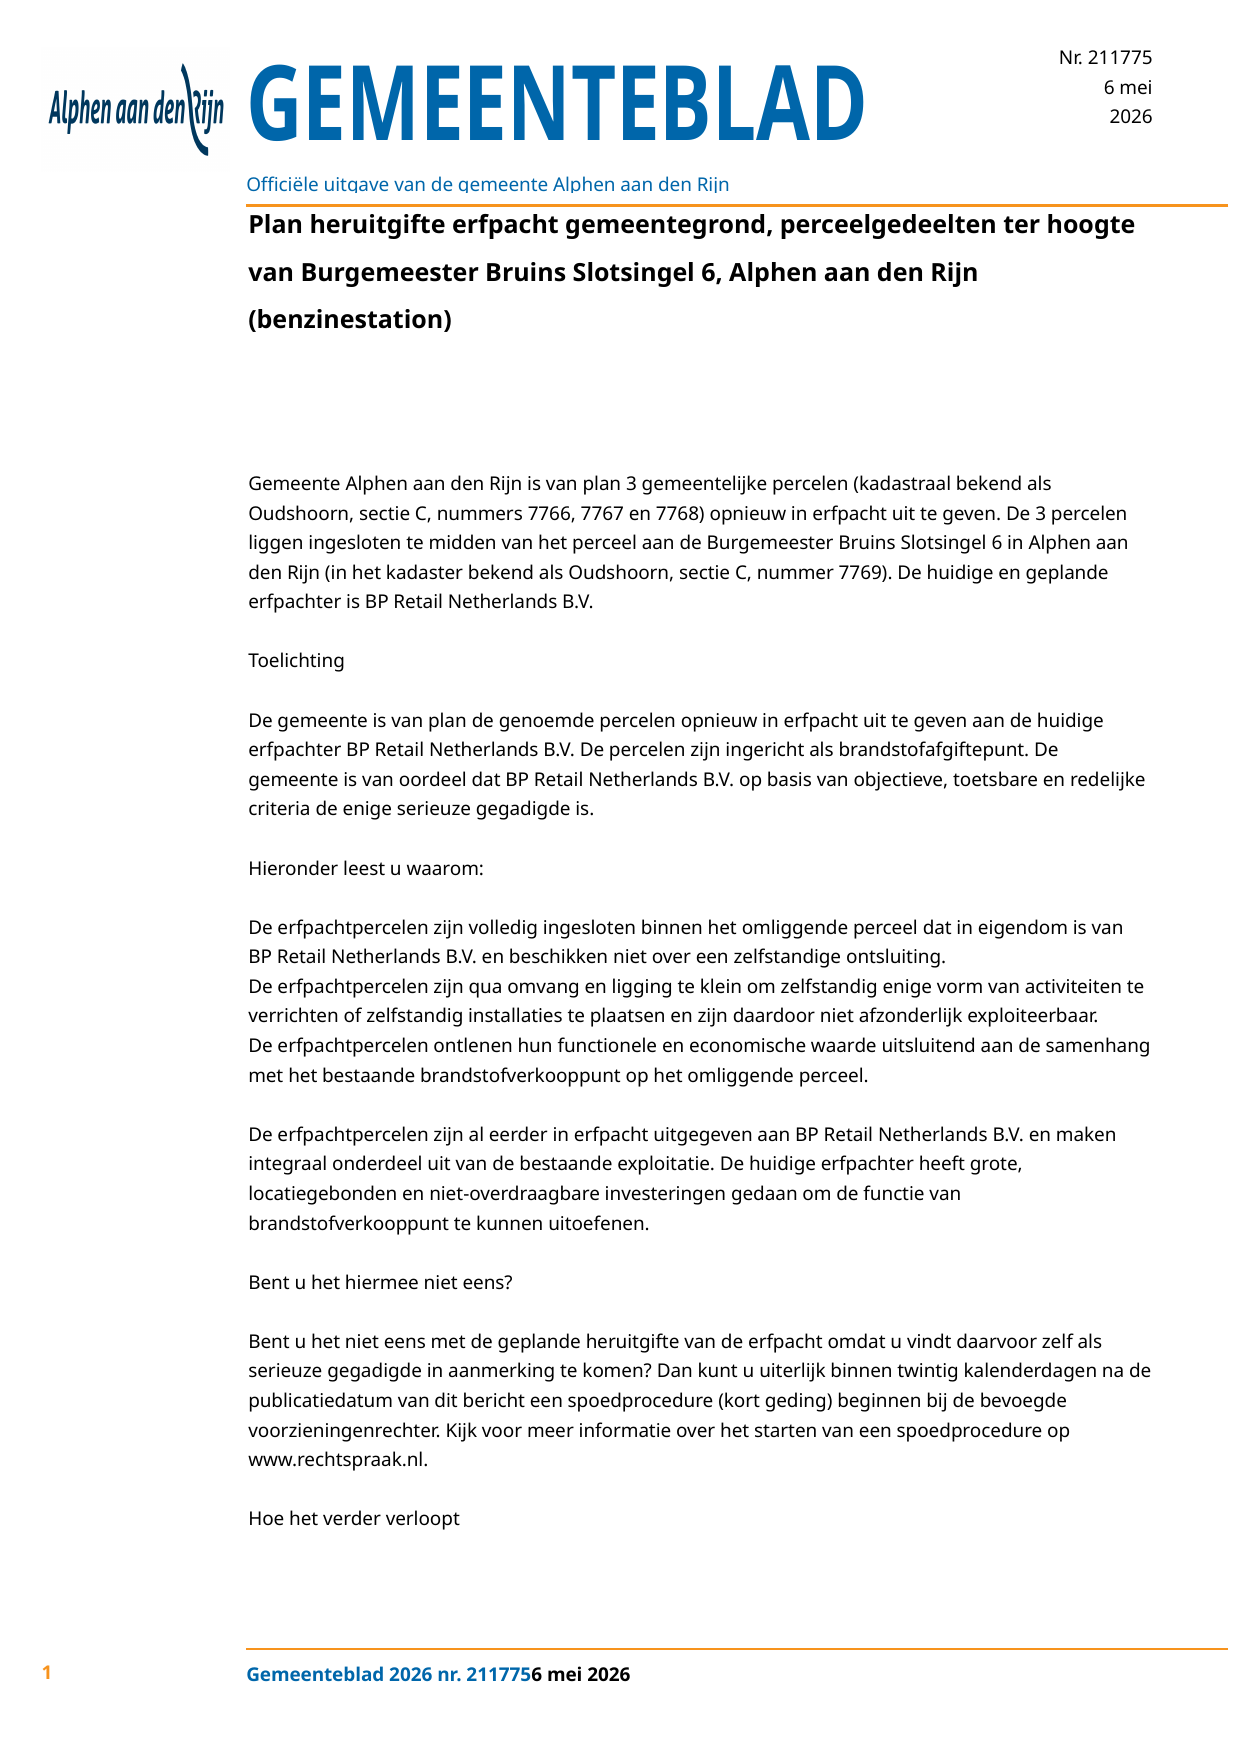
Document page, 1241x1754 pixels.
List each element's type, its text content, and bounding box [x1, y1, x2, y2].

text De gemeente is van plan de genoemde percelen opnieuw in erfpacht uit te geven aan de huidige erfpachter BP Retail Netherlands B.V. De percelen zijn ingericht als brandstofafgiftepunt. De gemeente is van oordeel dat BP Retail Netherlands B.V. op basis van objectieve, toetsbare en redelijke criteria de enige serieuze gegadigde is. [248, 707, 1152, 821]
text Hoe het verder verloopt [248, 1506, 1152, 1531]
text Hieronder leest u waarom: [248, 855, 1152, 880]
text Bent u het hiermee niet eens? [248, 1269, 1152, 1294]
text Plan heruitgifte erfpacht gemeentegrond, perceelgedeelten ter hoogte van Burgemeester Bruins Slotsingel 6, Alphen aan den Rijn (benzinestation) [248, 207, 1152, 336]
text De erfpachtpercelen ontlenen hun functionele en economische waarde uitsluitend aan de samenhang met het bestaande brandstofverkooppunt op het omliggende perceel. [248, 1032, 1152, 1087]
text Bent u het niet eens met de geplande heruitgifte van de erfpacht omdat u vindt daarvoor zelf als serieuze gegadigde in aanmerking te komen? Dan kunt u uiterlijk binnen twintig kalenderdagen na de publicatiedatum van dit bericht een spoedprocedure (kort geding) beginnen bij de bevoegde voorzieningenrechter. Kijk voor meer informatie over het starten van een spoedprocedure op www.rechtspraak.nl. [248, 1328, 1152, 1472]
text De erfpachtpercelen zijn volledig ingesloten binnen het omliggende perceel dat in eigendom is van BP Retail Netherlands B.V. en beschikken niet over een zelfstandige ontsluiting. [248, 914, 1152, 969]
text De erfpachtpercelen zijn qua omvang en ligging te klein om zelfstandig enige vorm van activiteiten te verrichten of zelfstandig installaties te plaatsen en zijn daardoor niet afzonderlijk exploiteerbaar. [248, 973, 1152, 1028]
text De erfpachtpercelen zijn al eerder in erfpacht uitgegeven aan BP Retail Netherlands B.V. en maken integraal onderdeel uit van de bestaande exploitatie. De huidige erfpachter heeft grote, locatiegebonden en niet‑overdraagbare investeringen gedaan om de functie van brandstofverkooppunt te kunnen uitoefenen. [248, 1121, 1152, 1235]
picture [41, 47, 231, 172]
text Gemeente Alphen aan den Rijn is van plan 3 gemeentelijke percelen (kadastraal bekend als Oudshoorn, sectie C, nummers 7766, 7767 en 7768) opnieuw in erfpacht uit te geven. De 3 percelen liggen ingesloten te midden van het perceel aan de Burgemeester Bruins Slotsingel 6 in Alphen aan den Rijn (in het kadaster bekend als Oudshoorn, sectie C, nummer 7769). De huidige en geplande erfpachter is BP Retail Netherlands B.V. [248, 470, 1152, 614]
text Toelichting [248, 648, 1152, 673]
